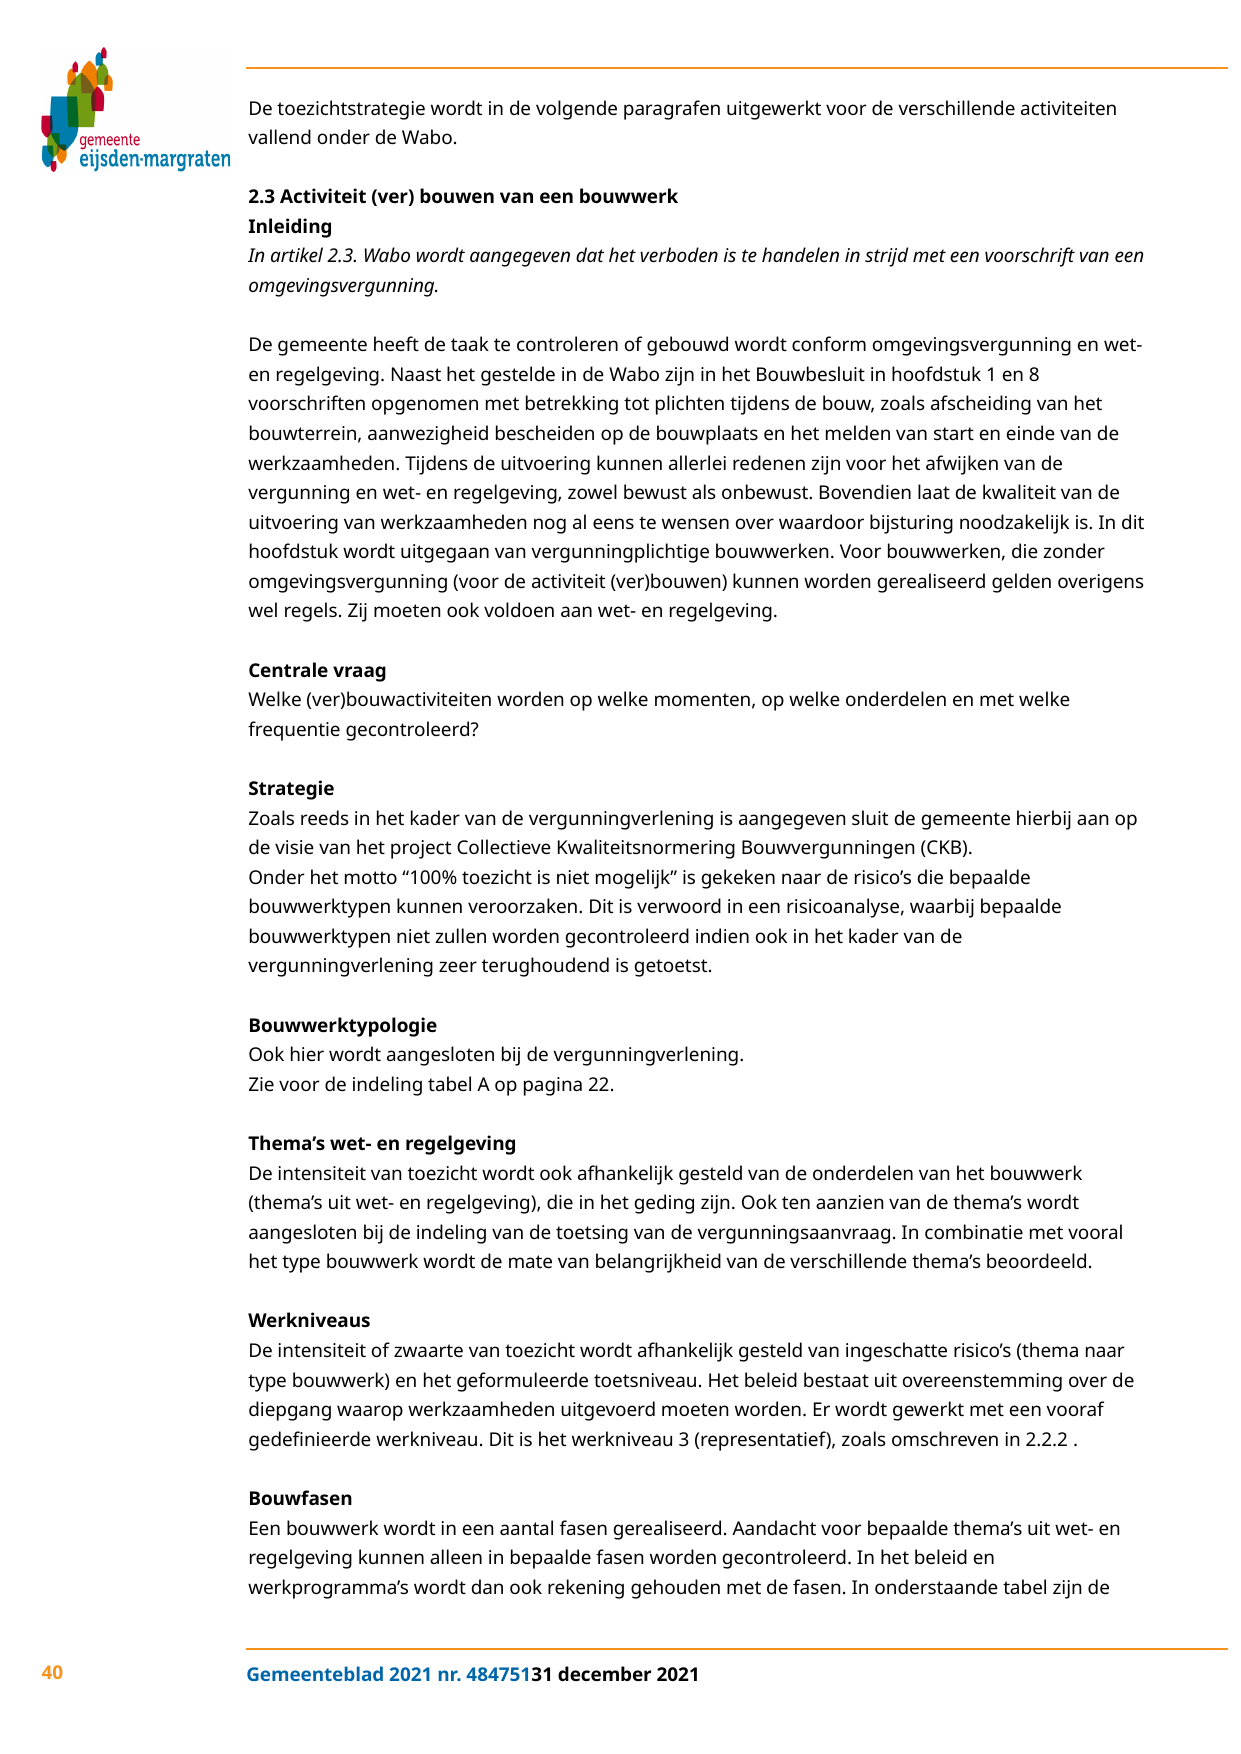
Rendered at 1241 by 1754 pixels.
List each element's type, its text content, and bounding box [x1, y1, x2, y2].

text In artikel 2.3. Wabo wordt aangegeven dat het verboden is te handelen in strijd met een voorschrift van een omgevingsvergunning. [248, 243, 1152, 298]
text De intensiteit van toezicht wordt ook afhankelijk gesteld van de onderdelen van het bouwwerk (thema’s uit wet- en regelgeving), die in het geding zijn. Ook ten aanzien van de thema’s wordt aangesloten bij de indeling van de toetsing van de vergunningsaanvraag. In combinatie met vooral het type bouwwerk wordt de mate van belangrijkheid van de verschillende thema’s beoordeeld. [248, 1160, 1152, 1274]
text Bouwwerktypologie [248, 1012, 1152, 1038]
picture [41, 47, 231, 172]
text Een bouwwerk wordt in een aantal fasen gerealiseerd. Aandacht voor bepaalde thema’s uit wet- en regelgeving kunnen alleen in bepaalde fasen worden gecontroleerd. In het beleid en werkprogramma’s wordt dan ook rekening gehouden met de fasen. In onderstaande tabel zijn de [248, 1515, 1152, 1600]
text Werkniveaus [248, 1308, 1152, 1333]
text Bouwfasen [248, 1485, 1152, 1511]
text Ook hier wordt aangesloten bij de vergunningverlening. [248, 1041, 1152, 1067]
text De gemeente heeft de taak te controleren of gebouwd wordt conform omgevingsvergunning en wet- en regelgeving. Naast het gestelde in de Wabo zijn in het Bouwbesluit in hoofdstuk 1 en 8 voorschriften opgenomen met betrekking tot plichten tijdens de bouw, zoals afscheiding van het bouwterrein, aanwezigheid bescheiden op de bouwplaats en het melden van start en einde van de werkzaamheden. Tijdens de uitvoering kunnen allerlei redenen zijn voor het afwijken van de vergunning en wet- en regelgeving, zowel bewust als onbewust. Bovendien laat de kwaliteit van de uitvoering van werkzaamheden nog al eens te wensen over waardoor bijsturing noodzakelijk is. In dit hoofdstuk wordt uitgegaan van vergunningplichtige bouwwerken. Voor bouwwerken, die zonder omgevingsvergunning (voor de activiteit (ver)bouwen) kunnen worden gerealiseerd gelden overigens wel regels. Zij moeten ook voldoen aan wet- en regelgeving. [248, 331, 1152, 623]
text 2.3 Activiteit (ver) bouwen van een bouwwerk [248, 183, 1152, 209]
text Welke (ver)bouwactiviteiten worden op welke momenten, op welke onderdelen en met welke frequentie gecontroleerd? [248, 686, 1152, 742]
text Onder het motto “100% toezicht is niet mogelijk” is gekeken naar de risico’s die bepaalde bouwwerktypen kunnen veroorzaken. Dit is verwoord in een risicoanalyse, waarbij bepaalde bouwwerktypen niet zullen worden gecontroleerd indien ook in het kader van de vergunningverlening zeer terughoudend is getoetst. [248, 864, 1152, 978]
text Zie voor de indeling tabel A op pagina 22. [248, 1071, 1152, 1097]
text De toezichtstrategie wordt in de volgende paragrafen uitgewerkt voor de verschillende activiteiten vallend onder de Wabo. [248, 95, 1152, 150]
text De intensiteit of zwaarte van toezicht wordt afhankelijk gesteld van ingeschatte risico’s (thema naar type bouwwerk) en het geformuleerde toetsniveau. Het beleid bestaat uit overeenstemming over de diepgang waarop werkzaamheden uitgevoerd moeten worden. Er wordt gewerkt met een vooraf gedefinieerde werkniveau. Dit is het werkniveau 3 (representatief), zoals omschreven in 2.2.2 . [248, 1337, 1152, 1452]
text Centrale vraag [248, 657, 1152, 683]
text Inleiding [248, 213, 1152, 239]
text Zoals reeds in het kader van de vergunningverlening is aangegeven sluit de gemeente hierbij aan op de visie van het project Collectieve Kwaliteitsnormering Bouwvergunningen (CKB). [248, 805, 1152, 860]
text Strategie [248, 775, 1152, 801]
text Thema’s wet- en regelgeving [248, 1130, 1152, 1156]
